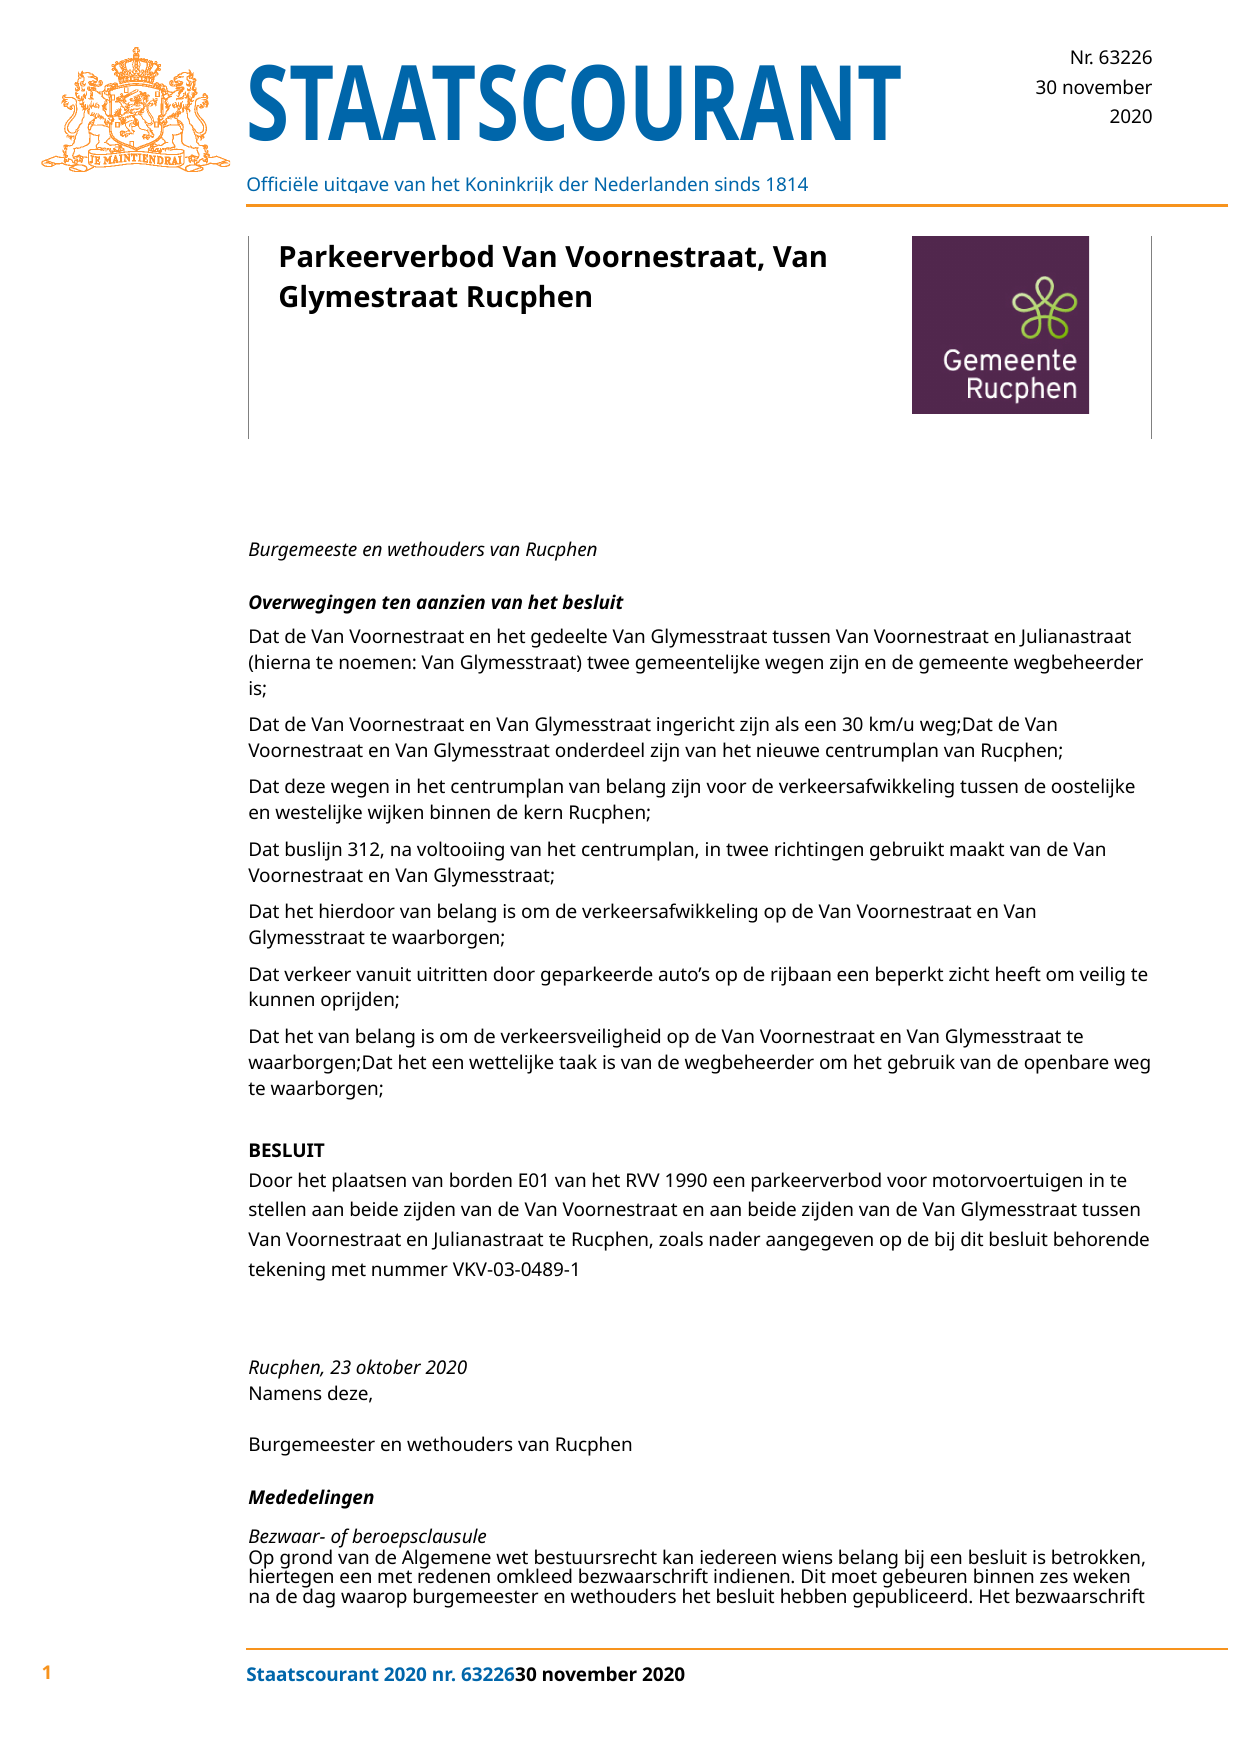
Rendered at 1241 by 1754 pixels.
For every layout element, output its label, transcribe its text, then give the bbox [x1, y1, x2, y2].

picture [912, 236, 1090, 414]
picture [41, 47, 231, 172]
text Dat het hierdoor van belang is om de verkeersafwikkeling op de Van Voornestraat en Van Glymesstraat te waarborgen; [248, 898, 1152, 950]
text Dat de Van Voornestraat en het gedeelte Van Glymesstraat tussen Van Voornestraat en Julianastraat (hierna te noemen: Van Glymesstraat) twee gemeentelijke wegen zijn en de gemeente wegbeheerder is; [248, 623, 1152, 700]
table_header [1090, 236, 1151, 413]
table_header [850, 236, 912, 413]
text Burgemeeste en wethouders van Rucphen [248, 536, 1152, 562]
table_header [850, 414, 1151, 439]
text Mededelingen [248, 1484, 1152, 1510]
text Dat buslijn 312, na voltooiing van het centrumplan, in twee richtingen gebruikt maakt van de Van Voornestraat en Van Glymesstraat; [248, 836, 1152, 888]
text Door het plaatsen van borden E01 van het RVV 1990 een parkeerverbod voor motorvoertuigen in te stellen aan beide zijden van de Van Voornestraat en aan beide zijden van de Van Glymesstraat tussen Van Voornestraat en Julianastraat te Rucphen, zoals nader aangegeven op de bij dit besluit behorende tekening met nummer VKV-03-0489-1 [248, 1167, 1152, 1282]
text Dat het van belang is om de verkeersveiligheid op de Van Voornestraat en Van Glymesstraat te waarborgen;Dat het een wettelijke taak is van de wegbeheerder om het gebruik van de openbare weg te waarborgen; [248, 1023, 1152, 1101]
text Dat deze wegen in het centrumplan van belang zijn voor de verkeersafwikkeling tussen de oostelijke en westelijke wijken binnen de kern Rucphen; [248, 774, 1152, 825]
text BESLUIT [248, 1137, 1152, 1163]
table_header Parkeerverbod Van Voornestraat, Van Glymestraat Rucphen [249, 236, 850, 439]
text Bezwaar- of beroepsclausule [248, 1523, 1152, 1549]
text Dat de Van Voornestraat en Van Glymesstraat ingericht zijn als een 30 km/u weg;Dat de Van Voornestraat en Van Glymesstraat onderdeel zijn van het nieuwe centrumplan van Rucphen; [248, 711, 1152, 763]
text Dat verkeer vanuit uitritten door geparkeerde auto’s op de rijbaan een beperkt zicht heeft om veilig te kunnen oprijden; [248, 961, 1152, 1012]
text Rucphen, 23 oktober 2020 [248, 1354, 1152, 1380]
text Overwegingen ten aanzien van het besluit [248, 589, 1152, 615]
text Op grond van de Algemene wet bestuursrecht kan iedereen wiens belang bij een besluit is betrokken, hiertegen een met redenen omkleed bezwaarschrift indienen. Dit moet gebeuren binnen zes weken na de dag waarop burgemeester en wethouders het besluit hebben gepubliceerd. Het bezwaarschrift [248, 1549, 1152, 1607]
text Namens deze, [248, 1380, 1152, 1406]
text Burgemeester en wethouders van Rucphen [248, 1431, 1152, 1457]
